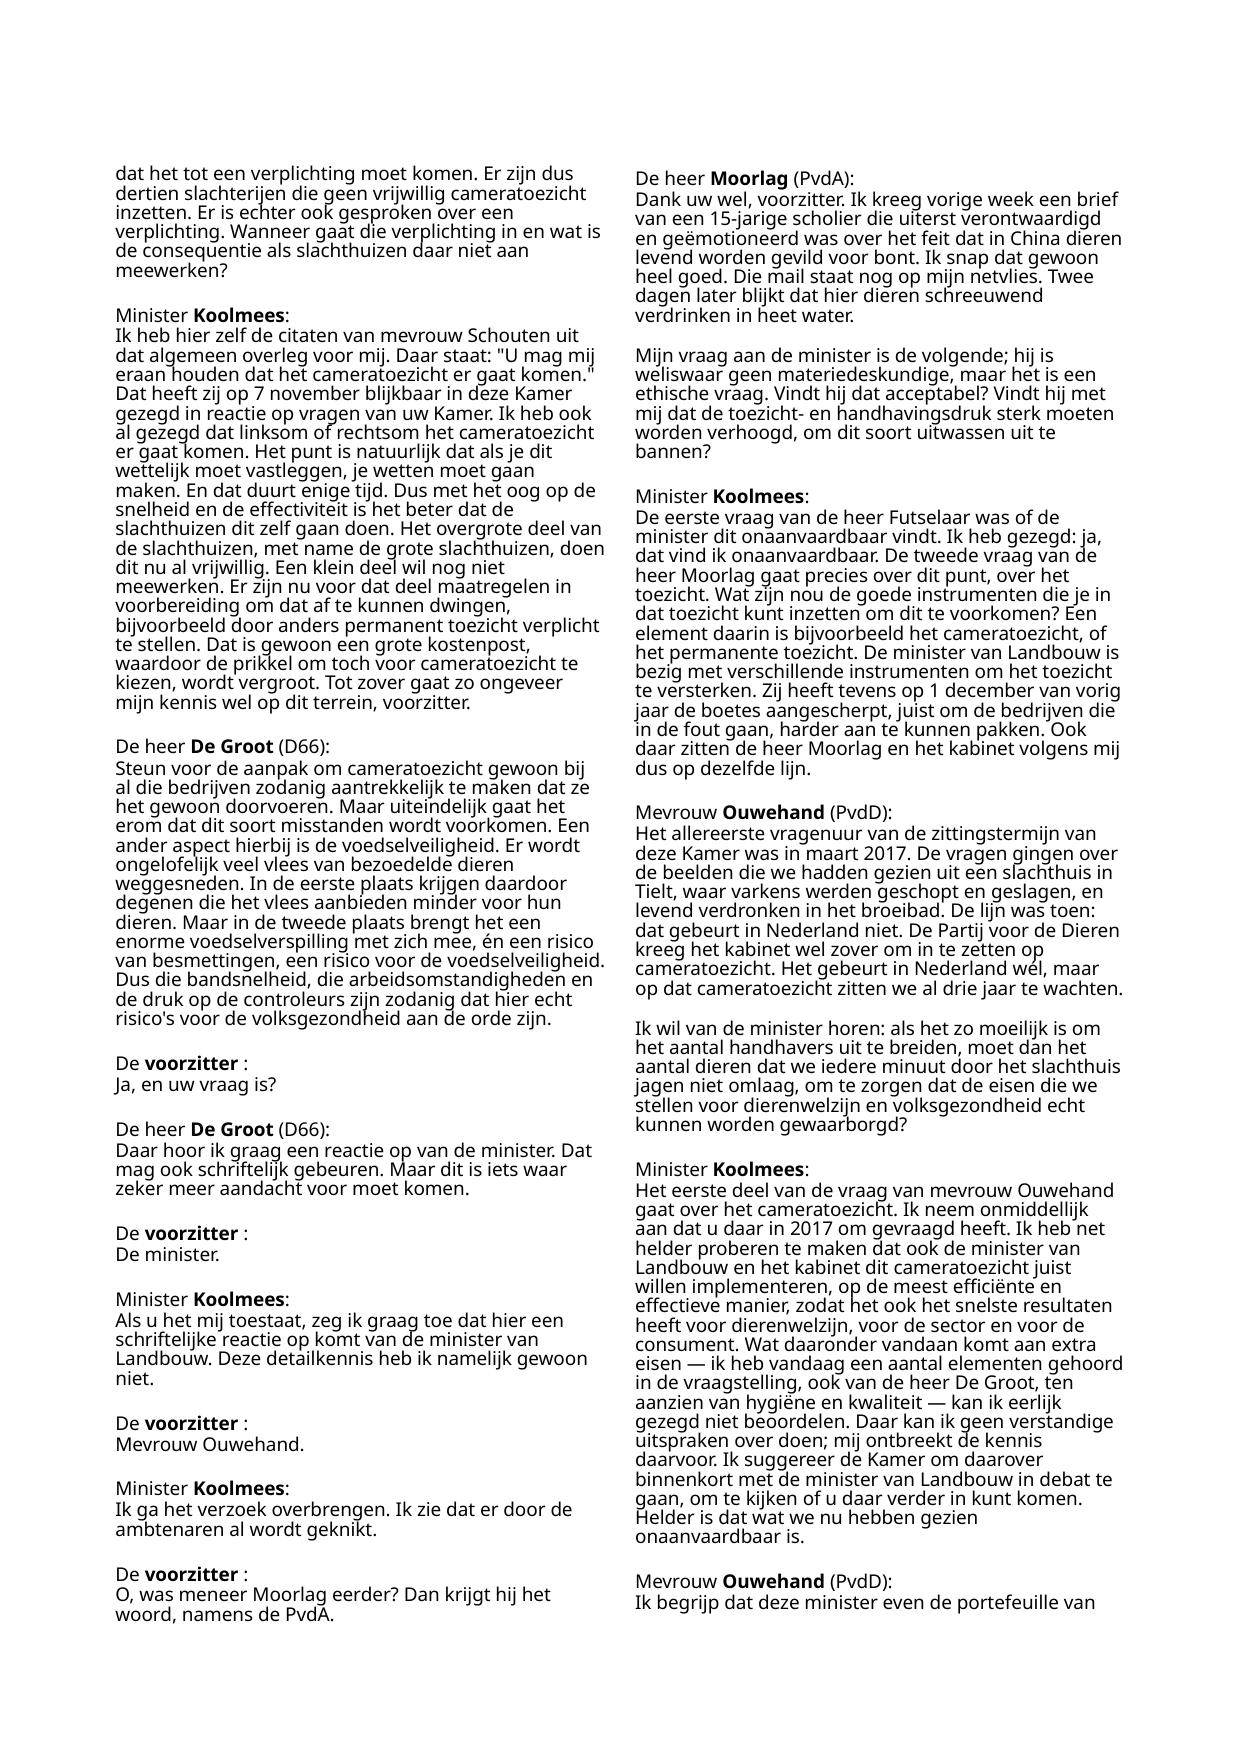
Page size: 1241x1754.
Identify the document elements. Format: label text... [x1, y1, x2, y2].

text Daar hoor ik graag een reactie op van de minister. Dat mag ook schriftelijk gebeuren. Maar dit is iets waar zeker meer aandacht voor moet komen. [115, 1142, 605, 1199]
text De voorzitter : [115, 1220, 605, 1246]
text Als u het mij toestaat, zeg ik graag toe dat hier een schriftelijke reactie op komt van de minister van Landbouw. Deze detailkennis heb ik namelijk gewoon niet. [115, 1312, 605, 1389]
text De voorzitter : [115, 1050, 605, 1076]
text Minister Koolmees: [115, 1286, 605, 1312]
text De minister. [115, 1246, 605, 1265]
text De voorzitter : [115, 1410, 605, 1436]
text Ik heb hier zelf de citaten van mevrouw Schouten uit dat algemeen overleg voor mij. Daar staat: "U mag mij eraan houden dat het cameratoezicht er gaat komen." Dat heeft zij op 7 november blijkbaar in deze Kamer gezegd in reactie op vragen van uw Kamer. Ik heb ook al gezegd dat linksom of rechtsom het cameratoezicht er gaat komen. Het punt is natuurlijk dat als je dit wettelijk moet vastleggen, je wetten moet gaan maken. En dat duurt enige tijd. Dus met het oog op de snelheid en de effectiviteit is het beter dat de slachthuizen dit zelf gaan doen. Het overgrote deel van de slachthuizen, met name de grote slachthuizen, doen dit nu al vrijwillig. Een klein deel wil nog niet meewerken. Er zijn nu voor dat deel maatregelen in voorbereiding om dat af te kunnen dwingen, bijvoorbeeld door anders permanent toezicht verplicht te stellen. Dat is gewoon een grote kostenpost, waardoor de prikkel om toch voor cameratoezicht te kiezen, wordt vergroot. Tot zover gaat zo ongeveer mijn kennis wel op dit terrein, voorzitter. [115, 327, 605, 713]
text Mevrouw Ouwehand (PvdD): [635, 799, 1125, 825]
text Het allereerste vragenuur van de zittingstermijn van deze Kamer was in maart 2017. De vragen gingen over de beelden die we hadden gezien uit een slachthuis in Tielt, waar varkens werden geschopt en geslagen, en levend verdronken in het broeibad. De lijn was toen: dat gebeurt in Nederland niet. De Partij voor de Dieren kreeg het kabinet wel zover om in te zetten op cameratoezicht. Het gebeurt in Nederland wél, maar op dat cameratoezicht zitten we al drie jaar te wachten. [635, 825, 1125, 999]
text Minister Koolmees: [115, 302, 605, 327]
text Steun voor de aanpak om cameratoezicht gewoon bij al die bedrijven zodanig aantrekkelijk te maken dat ze het gewoon doorvoeren. Maar uiteindelijk gaat het erom dat dit soort misstanden wordt voorkomen. Een ander aspect hierbij is de voedselveiligheid. Er wordt ongelofelijk veel vlees van bezoedelde dieren weggesneden. In de eerste plaats krijgen daardoor degenen die het vlees aanbieden minder voor hun dieren. Maar in de tweede plaats brengt het een enorme voedselverspilling met zich mee, én een risico van besmettingen, een risico voor de voedselveiligheid. Dus die bandsnelheid, die arbeidsomstandigheden en de druk op de controleurs zijn zodanig dat hier echt risico's voor de volksgezondheid aan de orde zijn. [115, 759, 605, 1029]
text Dank uw wel, voorzitter. Ik kreeg vorige week een brief van een 15-jarige scholier die uiterst verontwaardigd en geëmotioneerd was over het feit dat in China dieren levend worden gevild voor bont. Ik snap dat gewoon heel goed. Die mail staat nog op mijn netvlies. Twee dagen later blijkt dat hier dieren schreeuwend verdrinken in heet water. [635, 191, 1125, 326]
text Minister Koolmees: [115, 1476, 605, 1501]
text Minister Koolmees: [635, 483, 1125, 509]
text Ja, en uw vraag is? [115, 1076, 605, 1095]
text De heer De Groot (D66): [115, 1116, 605, 1142]
text Mevrouw Ouwehand. [115, 1436, 605, 1455]
text Mijn vraag aan de minister is de volgende; hij is weliswaar geen materiedeskundige, maar het is een ethische vraag. Vindt hij dat acceptabel? Vindt hij met mij dat de toezicht- en handhavingsdruk sterk moeten worden verhoogd, om dit soort uitwassen uit te bannen? [635, 347, 1125, 462]
text Ik ga het verzoek overbrengen. Ik zie dat er door de ambtenaren al wordt geknikt. [115, 1501, 605, 1540]
text Het eerste deel van de vraag van mevrouw Ouwehand gaat over het cameratoezicht. Ik neem onmiddellijk aan dat u daar in 2017 om gevraagd heeft. Ik heb net helder proberen te maken dat ook de minister van Landbouw en het kabinet dit cameratoezicht juist willen implementeren, op de meest efficiënte en effectieve manier, zodat het ook het snelste resultaten heeft voor dierenwelzijn, voor de sector en voor de consument. Wat daaronder vandaan komt aan extra eisen — ik heb vandaag een aantal elementen gehoord in de vraagstelling, ook van de heer De Groot, ten aanzien van hygiëne en kwaliteit — kan ik eerlijk gezegd niet beoordelen. Daar kan ik geen verstandige uitspraken over doen; mij ontbreekt de kennis daarvoor. Ik suggereer de Kamer om daarover binnenkort met de minister van Landbouw in debat te gaan, om te kijken of u daar verder in kunt komen. Helder is dat wat we nu hebben gezien onaanvaardbaar is. [635, 1182, 1125, 1548]
text De voorzitter : [115, 1561, 605, 1586]
text De heer De Groot (D66): [115, 734, 605, 759]
text De eerste vraag van de heer Futselaar was of de minister dit onaanvaardbaar vindt. Ik heb gezegd: ja, dat vind ik onaanvaardbaar. De tweede vraag van de heer Moorlag gaat precies over dit punt, over het toezicht. Wat zijn nou de goede instrumenten die je in dat toezicht kunt inzetten om dit te voorkomen? Een element daarin is bijvoorbeeld het cameratoezicht, of het permanente toezicht. De minister van Landbouw is bezig met verschillende instrumenten om het toezicht te versterken. Zij heeft tevens op 1 december van vorig jaar de boetes aangescherpt, juist om de bedrijven die in de fout gaan, harder aan te kunnen pakken. Ook daar zitten de heer Moorlag en het kabinet volgens mij dus op dezelfde lijn. [635, 509, 1125, 779]
text Minister Koolmees: [635, 1156, 1125, 1182]
text Ik begrijp dat deze minister even de portefeuille van [635, 1594, 1125, 1614]
text De heer Moorlag (PvdA): [635, 165, 1125, 191]
text O, was meneer Moorlag eerder? Dan krijgt hij het woord, namens de PvdA. [115, 1586, 605, 1625]
text Mevrouw Ouwehand (PvdD): [635, 1569, 1125, 1594]
text Ik wil van de minister horen: als het zo moeilijk is om het aantal handhavers uit te breiden, moet dan het aantal dieren dat we iedere minuut door het slachthuis jagen niet omlaag, om te zorgen dat de eisen die we stellen voor dierenwelzijn en volksgezondheid echt kunnen worden gewaarborgd? [635, 1019, 1125, 1135]
text dat het tot een verplichting moet komen. Er zijn dus dertien slachterijen die geen vrijwillig cameratoezicht inzetten. Er is echter ook gesproken over een verplichting. Wanneer gaat die verplichting in en wat is de consequentie als slachthuizen daar niet aan meewerken? [115, 165, 605, 281]
